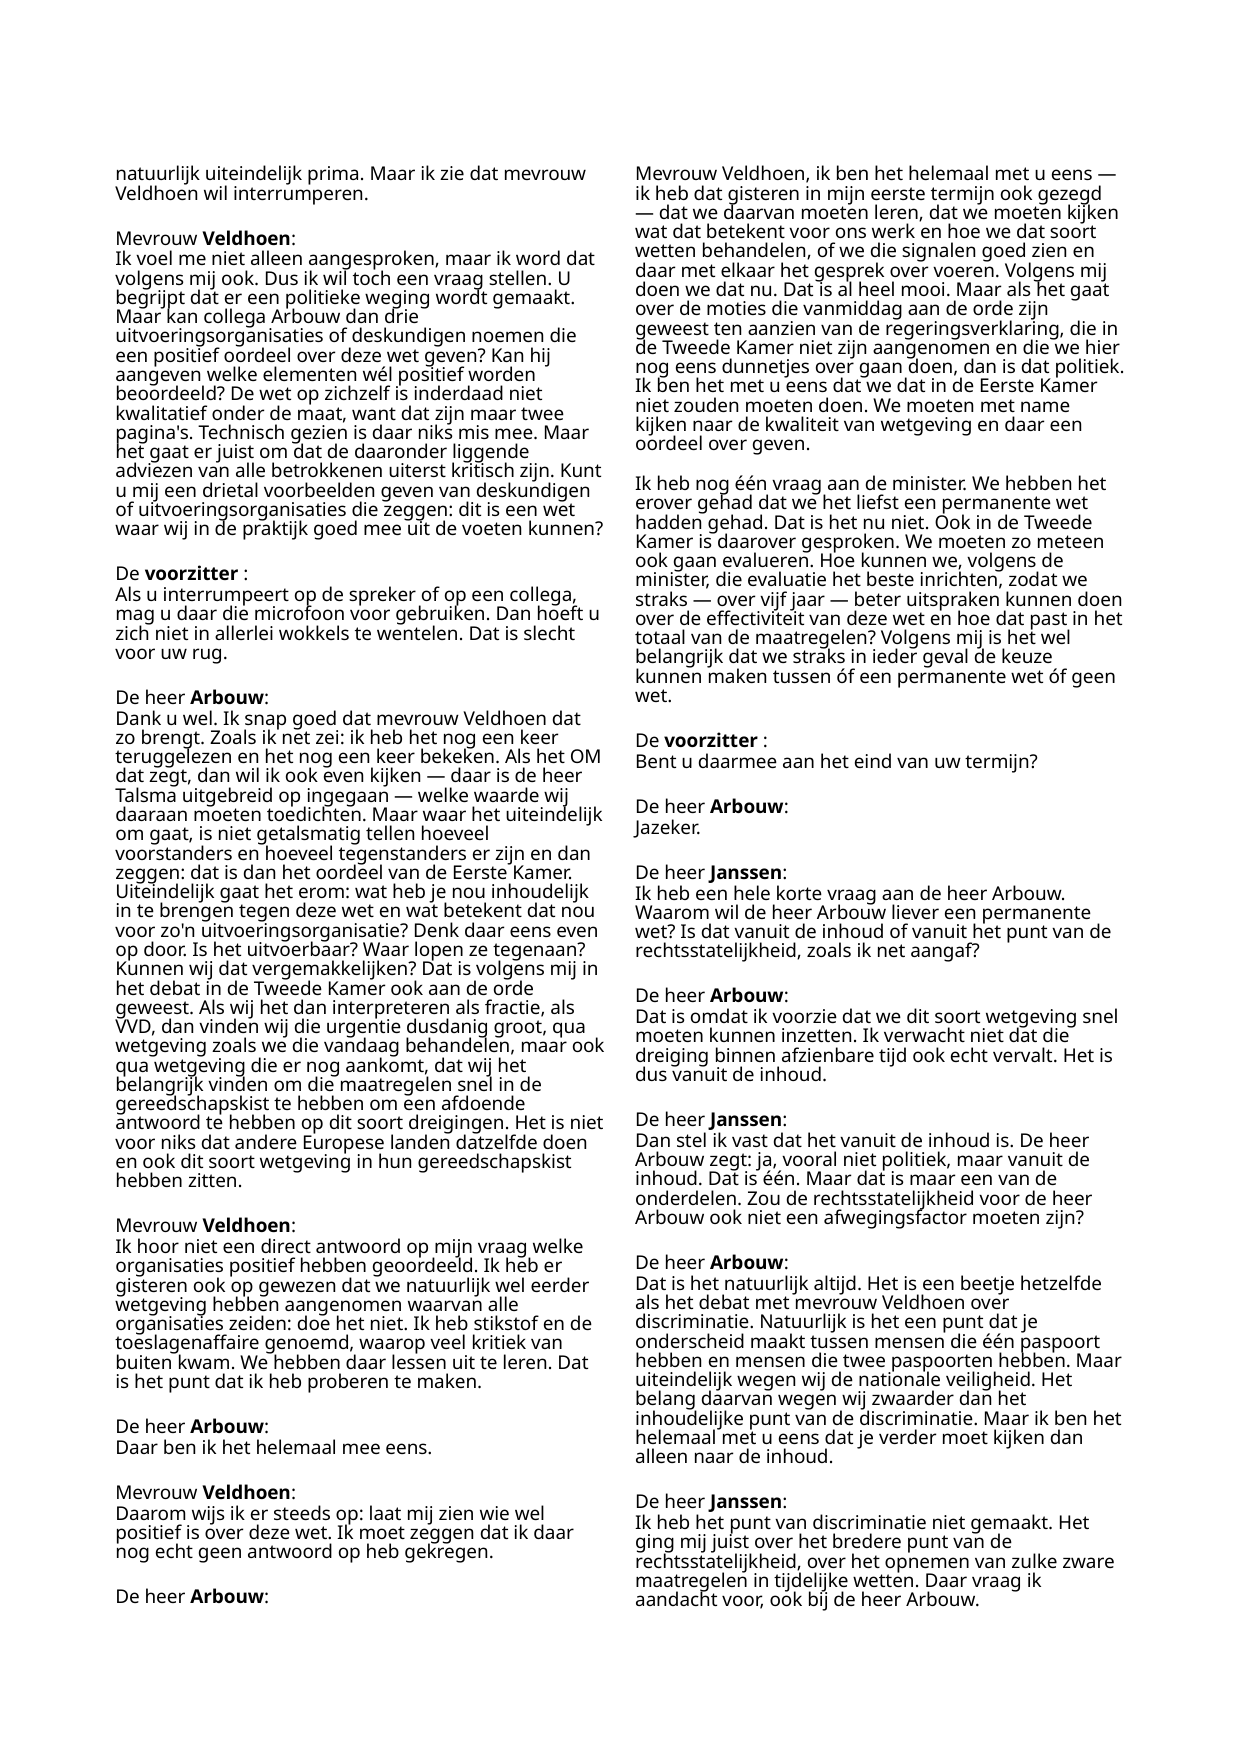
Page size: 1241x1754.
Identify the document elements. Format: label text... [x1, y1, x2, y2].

text De heer Janssen: [635, 1106, 1125, 1132]
text De heer Arbouw: [115, 1413, 605, 1439]
text Mevrouw Veldhoen, ik ben het helemaal met u eens — ik heb dat gisteren in mijn eerste termijn ook gezegd — dat we daarvan moeten leren, dat we moeten kijken wat dat betekent voor ons werk en hoe we dat soort wetten behandelen, of we die signalen goed zien en daar met elkaar het gesprek over voeren. Volgens mij doen we dat nu. Dat is al heel mooi. Maar als het gaat over de moties die vanmiddag aan de orde zijn geweest ten aanzien van de regeringsverklaring, die in de Tweede Kamer niet zijn aangenomen en die we hier nog eens dunnetjes over gaan doen, dan is dat politiek. Ik ben het met u eens dat we dat in de Eerste Kamer niet zouden moeten doen. We moeten met name kijken naar de kwaliteit van wetgeving en daar een oordeel over geven. [635, 165, 1125, 454]
text Mevrouw Veldhoen: [115, 1212, 605, 1238]
text De heer Arbouw: [635, 793, 1125, 819]
text Mevrouw Veldhoen: [115, 225, 605, 250]
text Mevrouw Veldhoen: [115, 1479, 605, 1504]
text Daar ben ik het helemaal mee eens. [115, 1439, 605, 1458]
text De heer Arbouw: [635, 1249, 1125, 1275]
text De voorzitter : [635, 727, 1125, 753]
text Dat is het natuurlijk altijd. Het is een beetje hetzelfde als het debat met mevrouw Veldhoen over discriminatie. Natuurlijk is het een punt dat je onderscheid maakt tussen mensen die één paspoort hebben en mensen die twee paspoorten hebben. Maar uiteindelijk wegen wij de nationale veiligheid. Het belang daarvan wegen wij zwaarder dan het inhoudelijke punt van de discriminatie. Maar ik ben het helemaal met u eens dat je verder moet kijken dan alleen naar de inhoud. [635, 1275, 1125, 1467]
text Daarom wijs ik er steeds op: laat mij zien wie wel positief is over deze wet. Ik moet zeggen dat ik daar nog echt geen antwoord op heb gekregen. [115, 1504, 605, 1562]
text Ik heb het punt van discriminatie niet gemaakt. Het ging mij juist over het bredere punt van de rechtsstatelijkheid, over het opnemen van zulke zware maatregelen in tijdelijke wetten. Daar vraag ik aandacht voor, ook bij de heer Arbouw. [635, 1514, 1125, 1610]
text Ik voel me niet alleen aangesproken, maar ik word dat volgens mij ook. Dus ik wil toch een vraag stellen. U begrijpt dat er een politieke weging wordt gemaakt. Maar kan collega Arbouw dan drie uitvoeringsorganisaties of deskundigen noemen die een positief oordeel over deze wet geven? Kan hij aangeven welke elementen wél positief worden beoordeeld? De wet op zichzelf is inderdaad niet kwalitatief onder de maat, want dat zijn maar twee pagina's. Technisch gezien is daar niks mis mee. Maar het gaat er juist om dat de daaronder liggende adviezen van alle betrokkenen uiterst kritisch zijn. Kunt u mij een drietal voorbeelden geven van deskundigen of uitvoeringsorganisaties die zeggen: dit is een wet waar wij in de praktijk goed mee uit de voeten kunnen? [115, 250, 605, 539]
text Als u interrumpeert op de spreker of op een collega, mag u daar die microfoon voor gebruiken. Dan hoeft u zich niet in allerlei wokkels te wentelen. Dat is slecht voor uw rug. [115, 586, 605, 663]
text De heer Arbouw: [115, 1583, 605, 1609]
text Dan stel ik vast dat het vanuit de inhoud is. De heer Arbouw zegt: ja, vooral niet politiek, maar vanuit de inhoud. Dat is één. Maar dat is maar een van de onderdelen. Zou de rechtsstatelijkheid voor de heer Arbouw ook niet een afwegingsfactor moeten zijn? [635, 1132, 1125, 1228]
text De heer Arbouw: [115, 684, 605, 710]
text Jazeker. [635, 819, 1125, 838]
text De heer Arbouw: [635, 982, 1125, 1008]
text De heer Janssen: [635, 859, 1125, 884]
text Ik hoor niet een direct antwoord op mijn vraag welke organisaties positief hebben geoordeeld. Ik heb er gisteren ook op gewezen dat we natuurlijk wel eerder wetgeving hebben aangenomen waarvan alle organisaties zeiden: doe het niet. Ik heb stikstof en de toeslagenaffaire genoemd, waarop veel kritiek van buiten kwam. We hebben daar lessen uit te leren. Dat is het punt dat ik heb proberen te maken. [115, 1238, 605, 1392]
text Ik heb een hele korte vraag aan de heer Arbouw. Waarom wil de heer Arbouw liever een permanente wet? Is dat vanuit de inhoud of vanuit het punt van de rechtsstatelijkheid, zoals ik net aangaf? [635, 884, 1125, 962]
text Dank u wel. Ik snap goed dat mevrouw Veldhoen dat zo brengt. Zoals ik net zei: ik heb het nog een keer teruggelezen en het nog een keer bekeken. Als het OM dat zegt, dan wil ik ook even kijken — daar is de heer Talsma uitgebreid op ingegaan — welke waarde wij daaraan moeten toedichten. Maar waar het uiteindelijk om gaat, is niet getalsmatig tellen hoeveel voorstanders en hoeveel tegenstanders er zijn en dan zeggen: dat is dan het oordeel van de Eerste Kamer. Uiteindelijk gaat het erom: wat heb je nou inhoudelijk in te brengen tegen deze wet en wat betekent dat nou voor zo'n uitvoeringsorganisatie? Denk daar eens even op door. Is het uitvoerbaar? Waar lopen ze tegenaan? Kunnen wij dat vergemakkelijken? Dat is volgens mij in het debat in de Tweede Kamer ook aan de orde geweest. Als wij het dan interpreteren als fractie, als VVD, dan vinden wij die urgentie dusdanig groot, qua wetgeving zoals we die vandaag behandelen, maar ook qua wetgeving die er nog aankomt, dat wij het belangrijk vinden om die maatregelen snel in de gereedschapskist te hebben om een afdoende antwoord te hebben op dit soort dreigingen. Het is niet voor niks dat andere Europese landen datzelfde doen en ook dit soort wetgeving in hun gereedschapskist hebben zitten. [115, 710, 605, 1191]
text Ik heb nog één vraag aan de minister. We hebben het erover gehad dat we het liefst een permanente wet hadden gehad. Dat is het nu niet. Ook in de Tweede Kamer is daarover gesproken. We moeten zo meteen ook gaan evalueren. Hoe kunnen we, volgens de minister, die evaluatie het beste inrichten, zodat we straks — over vijf jaar — beter uitspraken kunnen doen over de effectiviteit van deze wet en hoe dat past in het totaal van de maatregelen? Volgens mij is het wel belangrijk dat we straks in ieder geval de keuze kunnen maken tussen óf een permanente wet óf geen wet. [635, 475, 1125, 706]
text natuurlijk uiteindelijk prima. Maar ik zie dat mevrouw Veldhoen wil interrumperen. [115, 165, 605, 204]
text De voorzitter : [115, 560, 605, 586]
text Dat is omdat ik voorzie dat we dit soort wetgeving snel moeten kunnen inzetten. Ik verwacht niet dat die dreiging binnen afzienbare tijd ook echt vervalt. Het is dus vanuit de inhoud. [635, 1008, 1125, 1085]
text Bent u daarmee aan het eind van uw termijn? [635, 753, 1125, 772]
text De heer Janssen: [635, 1488, 1125, 1514]
